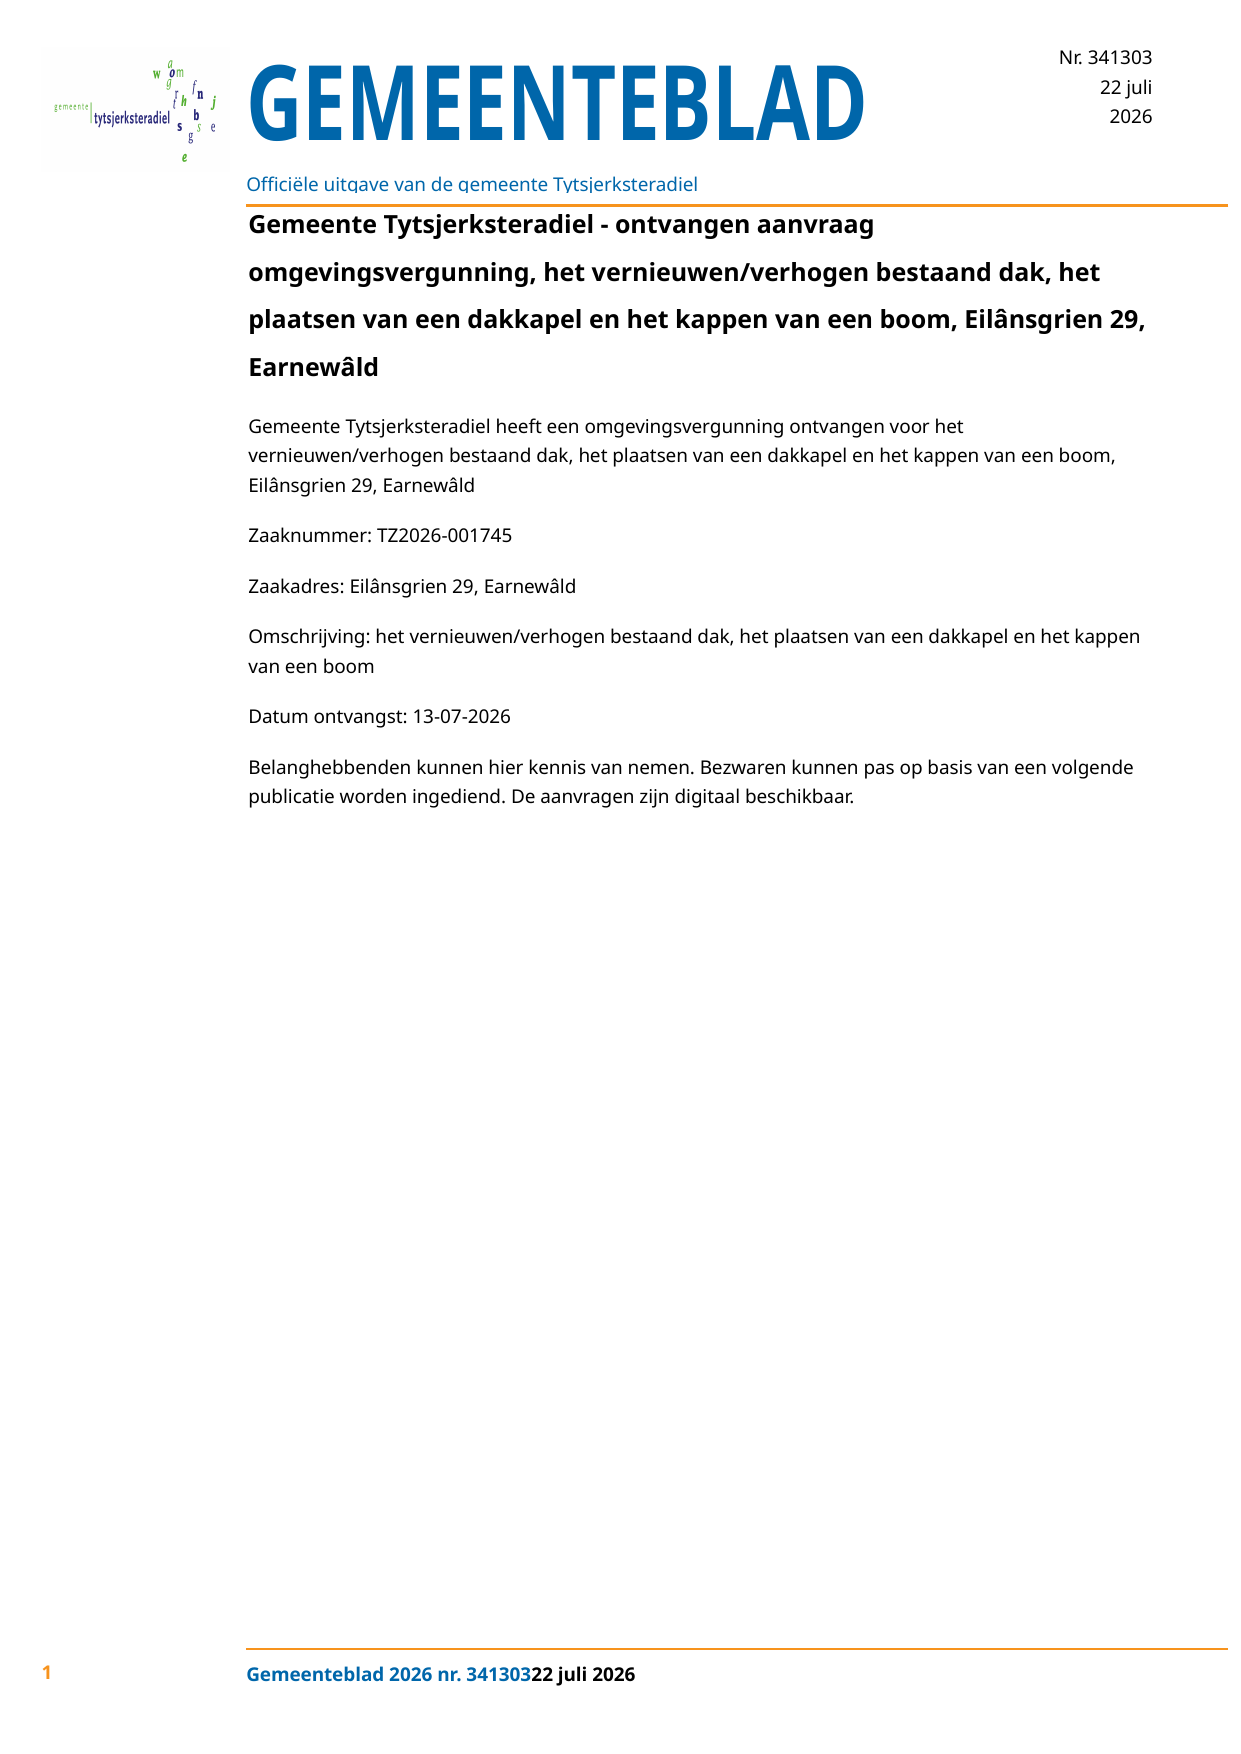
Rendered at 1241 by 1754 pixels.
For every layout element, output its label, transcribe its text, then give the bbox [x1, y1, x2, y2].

text Datum ontvangst: 13-07-2026 [248, 703, 1152, 729]
text Zaaknummer: TZ2026-001745 [248, 523, 1152, 548]
picture [41, 47, 231, 172]
text Gemeente Tytsjerksteradiel - ontvangen aanvraag omgevingsvergunning, het vernieuwen/verhogen bestaand dak, het plaatsen van een dakkapel en het kappen van een boom, Eilânsgrien 29, Earnewâld [248, 207, 1152, 384]
text Gemeente Tytsjerksteradiel heeft een omgevingsvergunning ontvangen voor het vernieuwen/verhogen bestaand dak, het plaatsen van een dakkapel en het kappen van een boom, Eilânsgrien 29, Earnewâld [248, 413, 1152, 498]
text Zaakadres: Eilânsgrien 29, Earnewâld [248, 573, 1152, 599]
text Belanghebbenden kunnen hier kennis van nemen. Bezwaren kunnen pas op basis van een volgende publicatie worden ingediend. De aanvragen zijn digitaal beschikbaar. [248, 754, 1152, 809]
text Omschrijving: het vernieuwen/verhogen bestaand dak, het plaatsen van een dakkapel en het kappen van een boom [248, 623, 1152, 679]
